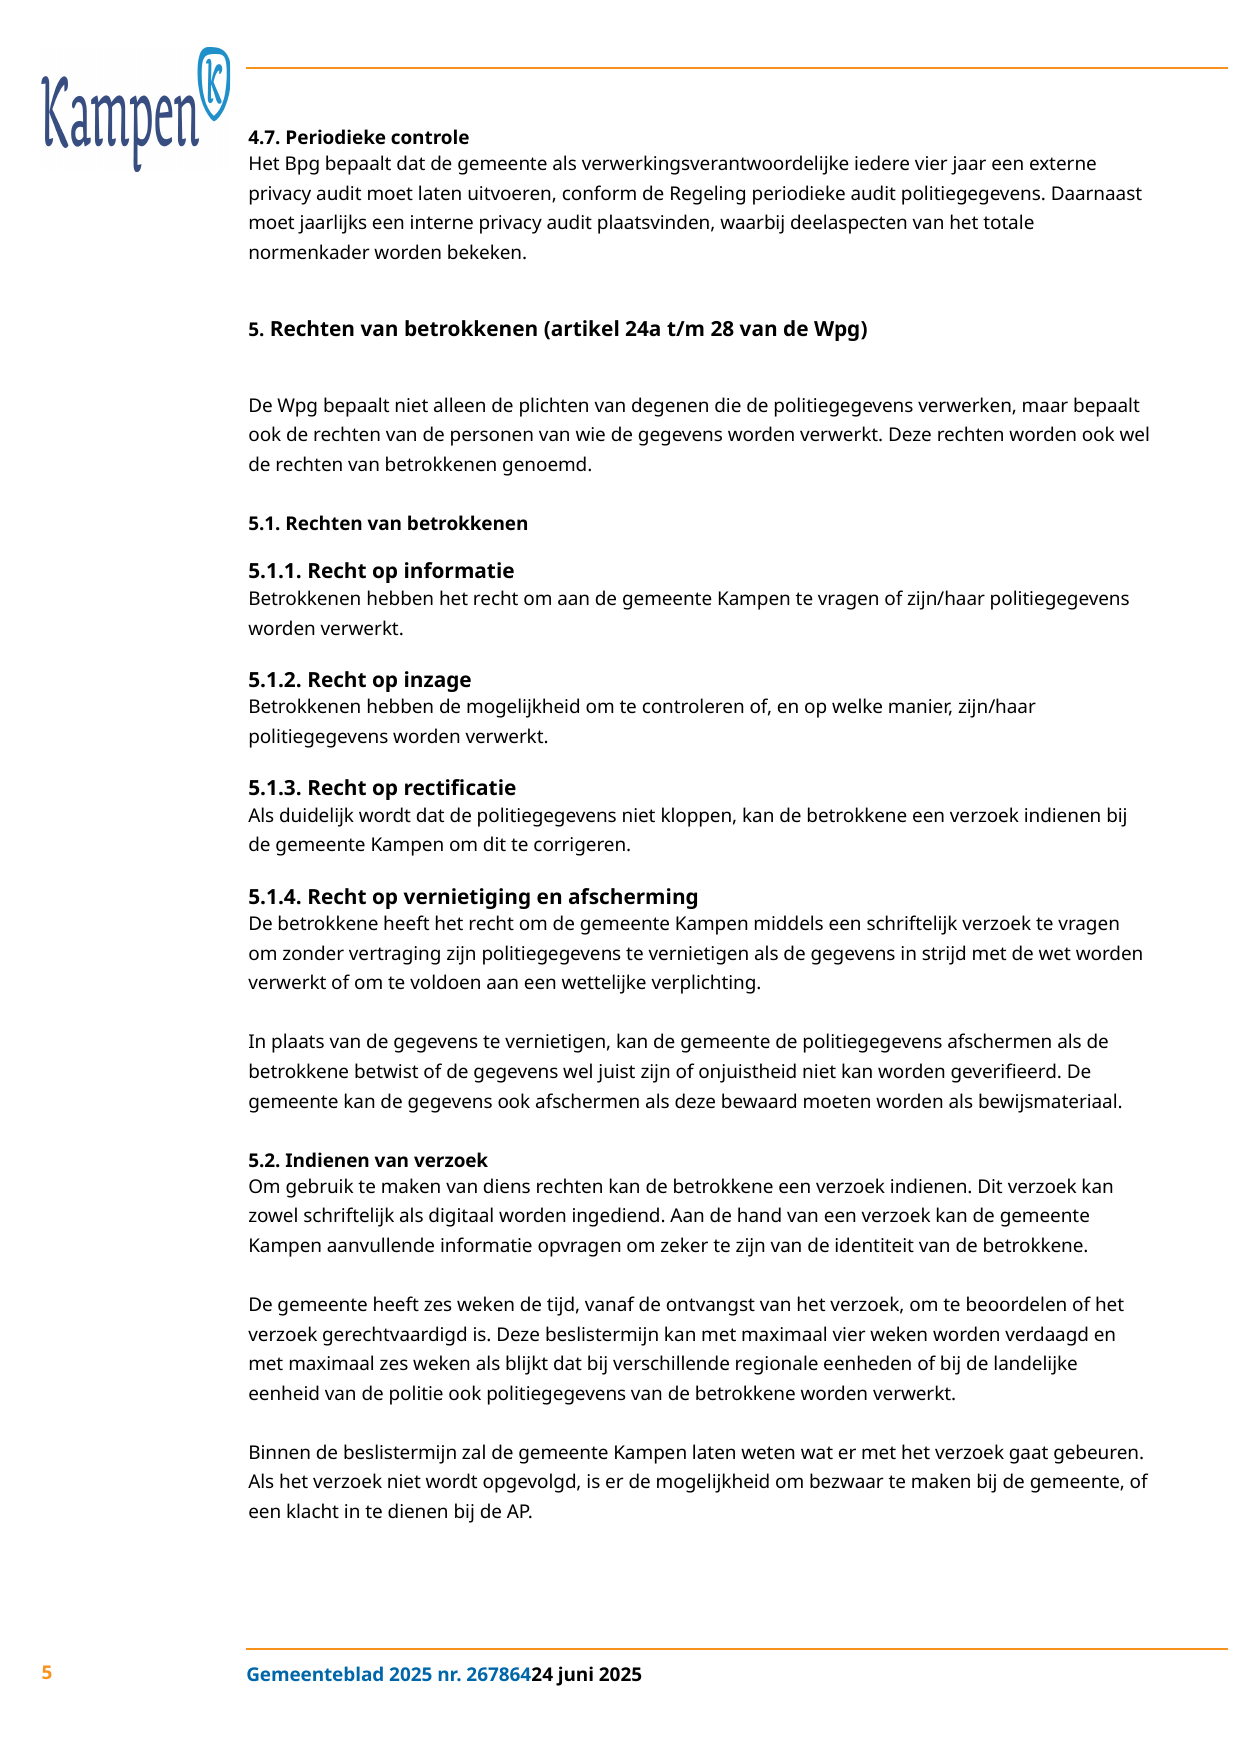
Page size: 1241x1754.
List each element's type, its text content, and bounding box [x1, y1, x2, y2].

text 5.1.4. Recht op vernietiging en afscherming [248, 882, 1152, 910]
text De betrokkene heeft het recht om de gemeente Kampen middels een schriftelijk verzoek te vragen om zonder vertraging zijn politiegegevens te vernietigen als de gegevens in strijd met de wet worden verwerkt of om te voldoen aan een wettelijke verplichting. [248, 910, 1152, 995]
text Betrokkenen hebben de mogelijkheid om te controleren of, en op welke manier, zijn/haar politiegegevens worden verwerkt. [248, 693, 1152, 749]
text 5. Rechten van betrokkenen (artikel 24a t/m 28 van de Wpg) [248, 314, 1152, 342]
text De Wpg bepaalt niet alleen de plichten van degenen die de politiegegevens verwerken, maar bepaalt ook de rechten van de personen van wie de gegevens worden verwerkt. Deze rechten worden ook wel de rechten van betrokkenen genoemd. [248, 392, 1152, 477]
text 5.1.2. Recht op inzage [248, 665, 1152, 693]
text Betrokkenen hebben het recht om aan de gemeente Kampen te vragen of zijn/haar politiegegevens worden verwerkt. [248, 585, 1152, 640]
text De gemeente heeft zes weken de tijd, vanaf de ontvangst van het verzoek, om te beoordelen of het verzoek gerechtvaardigd is. Deze beslistermijn kan met maximaal vier weken worden verdaagd en met maximaal zes weken als blijkt dat bij verschillende regionale eenheden of bij de landelijke eenheid van de politie ook politiegegevens van de betrokkene worden verwerkt. [248, 1291, 1152, 1406]
text Om gebruik te maken van diens rechten kan de betrokkene een verzoek indienen. Dit verzoek kan zowel schriftelijk als digitaal worden ingediend. Aan de hand van een verzoek kan de gemeente Kampen aanvullende informatie opvragen om zeker te zijn van de identiteit van de betrokkene. [248, 1173, 1152, 1258]
text 4.7. Periodieke controle [248, 124, 1152, 150]
text 5.1. Rechten van betrokkenen [248, 510, 1152, 536]
picture [41, 47, 231, 172]
text Als duidelijk wordt dat de politiegegevens niet kloppen, kan de betrokkene een verzoek indienen bij de gemeente Kampen om dit te corrigeren. [248, 802, 1152, 857]
text Het Bpg bepaalt dat de gemeente als verwerkingsverantwoordelijke iedere vier jaar een externe privacy audit moet laten uitvoeren, conform de Regeling periodieke audit politiegegevens. Daarnaast moet jaarlijks een interne privacy audit plaatsvinden, waarbij deelaspecten van het totale normenkader worden bekeken. [248, 150, 1152, 264]
text 5.1.3. Recht op rectificatie [248, 773, 1152, 802]
text 5.1.1. Recht op informatie [248, 557, 1152, 585]
text 5.2. Indienen van verzoek [248, 1147, 1152, 1173]
text Binnen de beslistermijn zal de gemeente Kampen laten weten wat er met het verzoek gaat gebeuren. Als het verzoek niet wordt opgevolgd, is er de mogelijkheid om bezwaar te maken bij de gemeente, of een klacht in te dienen bij de AP. [248, 1439, 1152, 1524]
text In plaats van de gegevens te vernietigen, kan de gemeente de politiegegevens afschermen als de betrokkene betwist of de gegevens wel juist zijn of onjuistheid niet kan worden geverifieerd. De gemeente kan de gegevens ook afschermen als deze bewaard moeten worden als bewijsmateriaal. [248, 1029, 1152, 1114]
